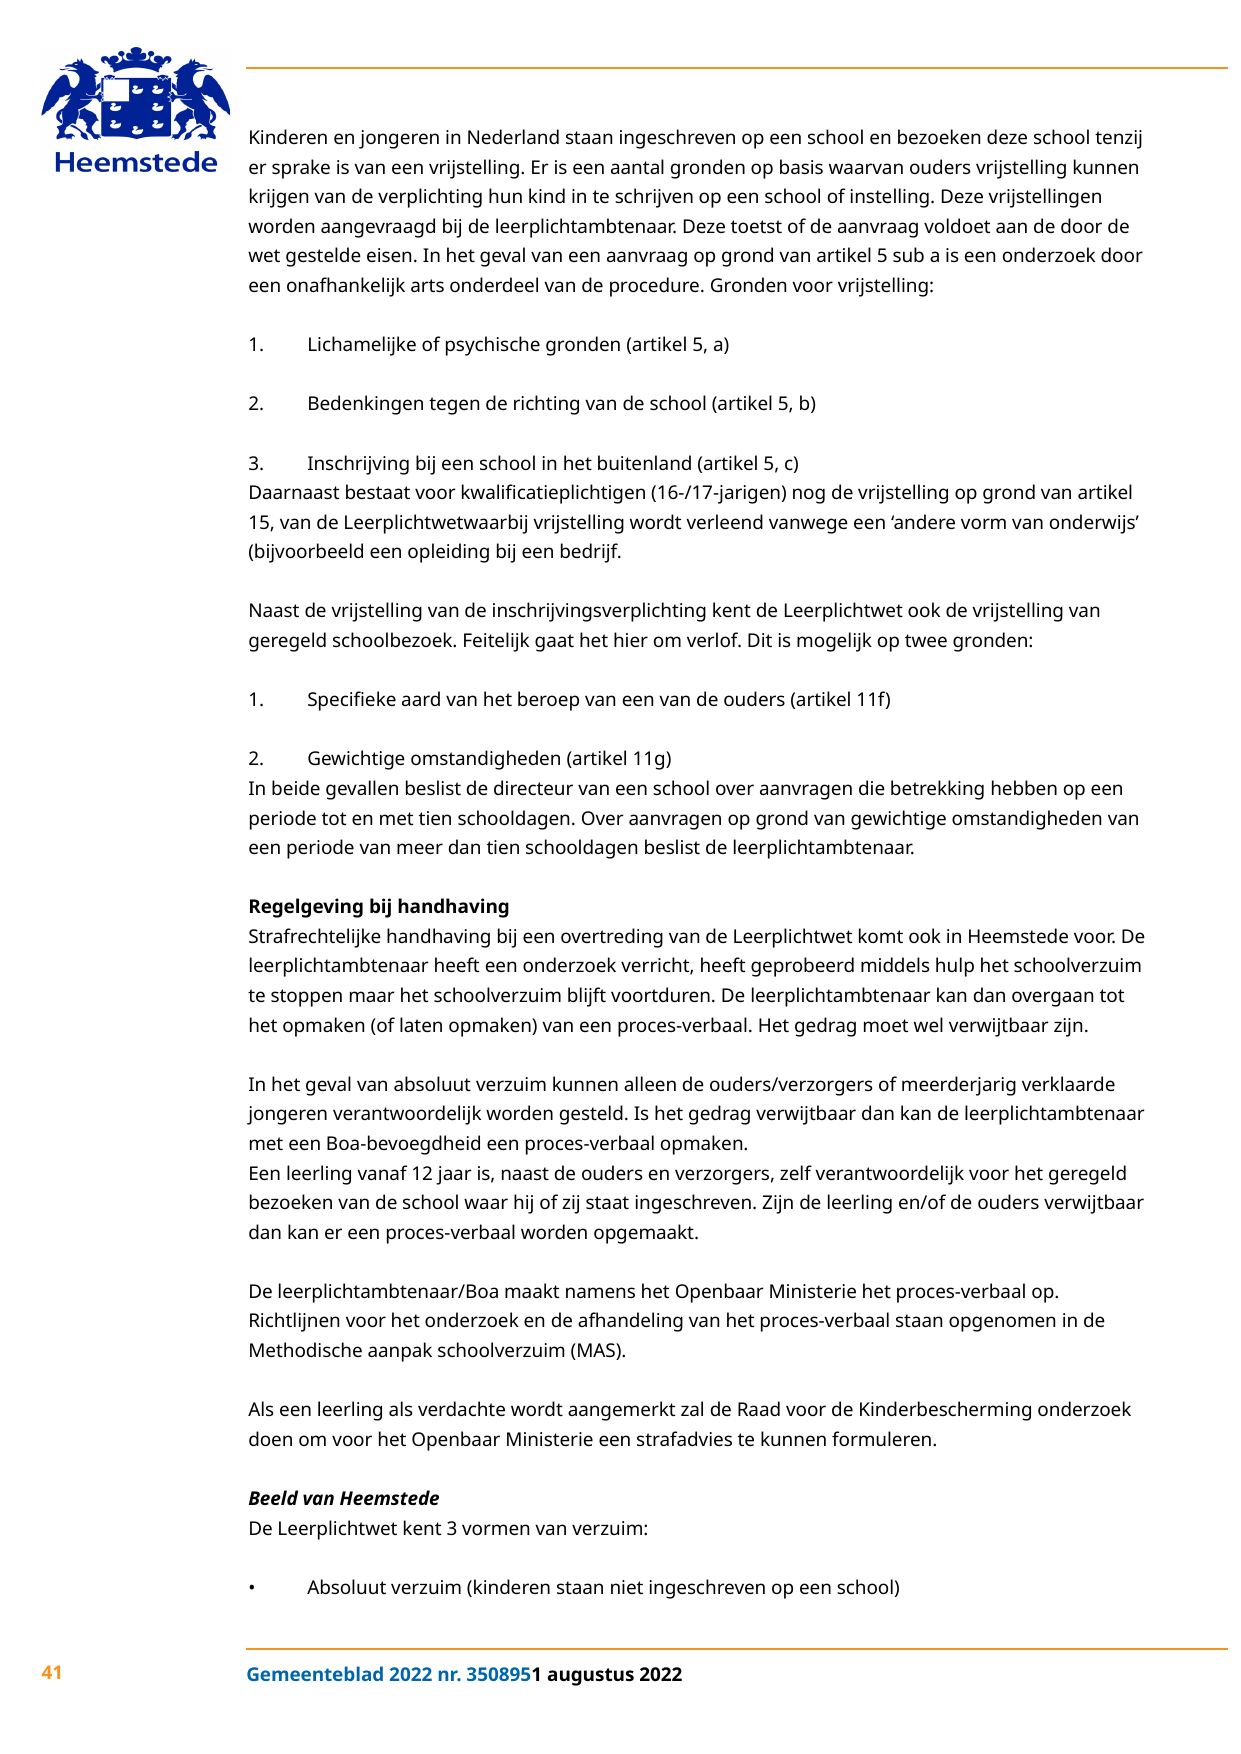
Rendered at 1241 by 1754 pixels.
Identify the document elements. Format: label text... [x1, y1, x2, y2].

list Gewichtige omstandigheden (artikel 11g) [248, 746, 1152, 771]
list Absoluut verzuim (kinderen staan niet ingeschreven op een school) [248, 1574, 1152, 1600]
picture [41, 47, 231, 172]
list Bedenkingen tegen de richting van de school (artikel 5, b) [248, 391, 1152, 416]
text De Leerplichtwet kent 3 vormen van verzuim: [248, 1515, 1152, 1541]
text In beide gevallen beslist de directeur van een school over aanvragen die betrekking hebben op een periode tot en met tien schooldagen. Over aanvragen op grond van gewichtige omstandigheden van een periode van meer dan tien schooldagen beslist de leerplichtambtenaar. [248, 775, 1152, 860]
text Als een leerling als verdachte wordt aangemerkt zal de Raad voor de Kinderbescherming onderzoek doen om voor het Openbaar Ministerie een strafadvies te kunnen formuleren. [248, 1396, 1152, 1452]
text Daarnaast bestaat voor kwalificatieplichtigen (16-/17-jarigen) nog de vrijstelling op grond van artikel 15, van de Leerplichtwetwaarbij vrijstelling wordt verleend vanwege een ‘andere vorm van onderwijs’ (bijvoorbeeld een opleiding bij een bedrijf. [248, 479, 1152, 564]
list Specifieke aard van het beroep van een van de ouders (artikel 11f) [248, 686, 1152, 712]
text De leerplichtambtenaar/Boa maakt namens het Openbaar Ministerie het proces-verbaal op. Richtlijnen voor het onderzoek en de afhandeling van het proces-verbaal staan opgenomen in de Methodische aanpak schoolverzuim (MAS). [248, 1278, 1152, 1363]
list Lichamelijke of psychische gronden (artikel 5, a) [248, 331, 1152, 357]
text Kinderen en jongeren in Nederland staan ingeschreven op een school en bezoeken deze school tenzij er sprake is van een vrijstelling. Er is een aantal gronden op basis waarvan ouders vrijstelling kunnen krijgen van de verplichting hun kind in te schrijven op een school of instelling. Deze vrijstellingen worden aangevraagd bij de leerplichtambtenaar. Deze toetst of de aanvraag voldoet aan de door de wet gestelde eisen. In het geval van een aanvraag op grond van artikel 5 sub a is een onderzoek door een onafhankelijk arts onderdeel van de procedure. Gronden voor vrijstelling: [248, 124, 1152, 298]
list Inschrijving bij een school in het buitenland (artikel 5, c) [248, 450, 1152, 476]
text Strafrechtelijke handhaving bij een overtreding van de Leerplichtwet komt ook in Heemstede voor. De leerplichtambtenaar heeft een onderzoek verricht, heeft geprobeerd middels hulp het schoolverzuim te stoppen maar het schoolverzuim blijft voortduren. De leerplichtambtenaar kan dan overgaan tot het opmaken (of laten opmaken) van een proces-verbaal. Het gedrag moet wel verwijtbaar zijn. [248, 923, 1152, 1038]
text Regelgeving bij handhaving [248, 893, 1152, 919]
text Beeld van Heemstede [248, 1485, 1152, 1511]
text In het geval van absoluut verzuim kunnen alleen de ouders/verzorgers of meerderjarig verklaarde jongeren verantwoordelijk worden gesteld. Is het gedrag verwijtbaar dan kan de leerplichtambtenaar met een Boa-bevoegdheid een proces-verbaal opmaken. [248, 1071, 1152, 1156]
text Een leerling vanaf 12 jaar is, naast de ouders en verzorgers, zelf verantwoordelijk voor het geregeld bezoeken van de school waar hij of zij staat ingeschreven. Zijn de leerling en/of de ouders verwijtbaar dan kan er een proces-verbaal worden opgemaakt. [248, 1160, 1152, 1245]
text Naast de vrijstelling van de inschrijvingsverplichting kent de Leerplichtwet ook de vrijstelling van geregeld schoolbezoek. Feitelijk gaat het hier om verlof. Dit is mogelijk op twee gronden: [248, 598, 1152, 653]
